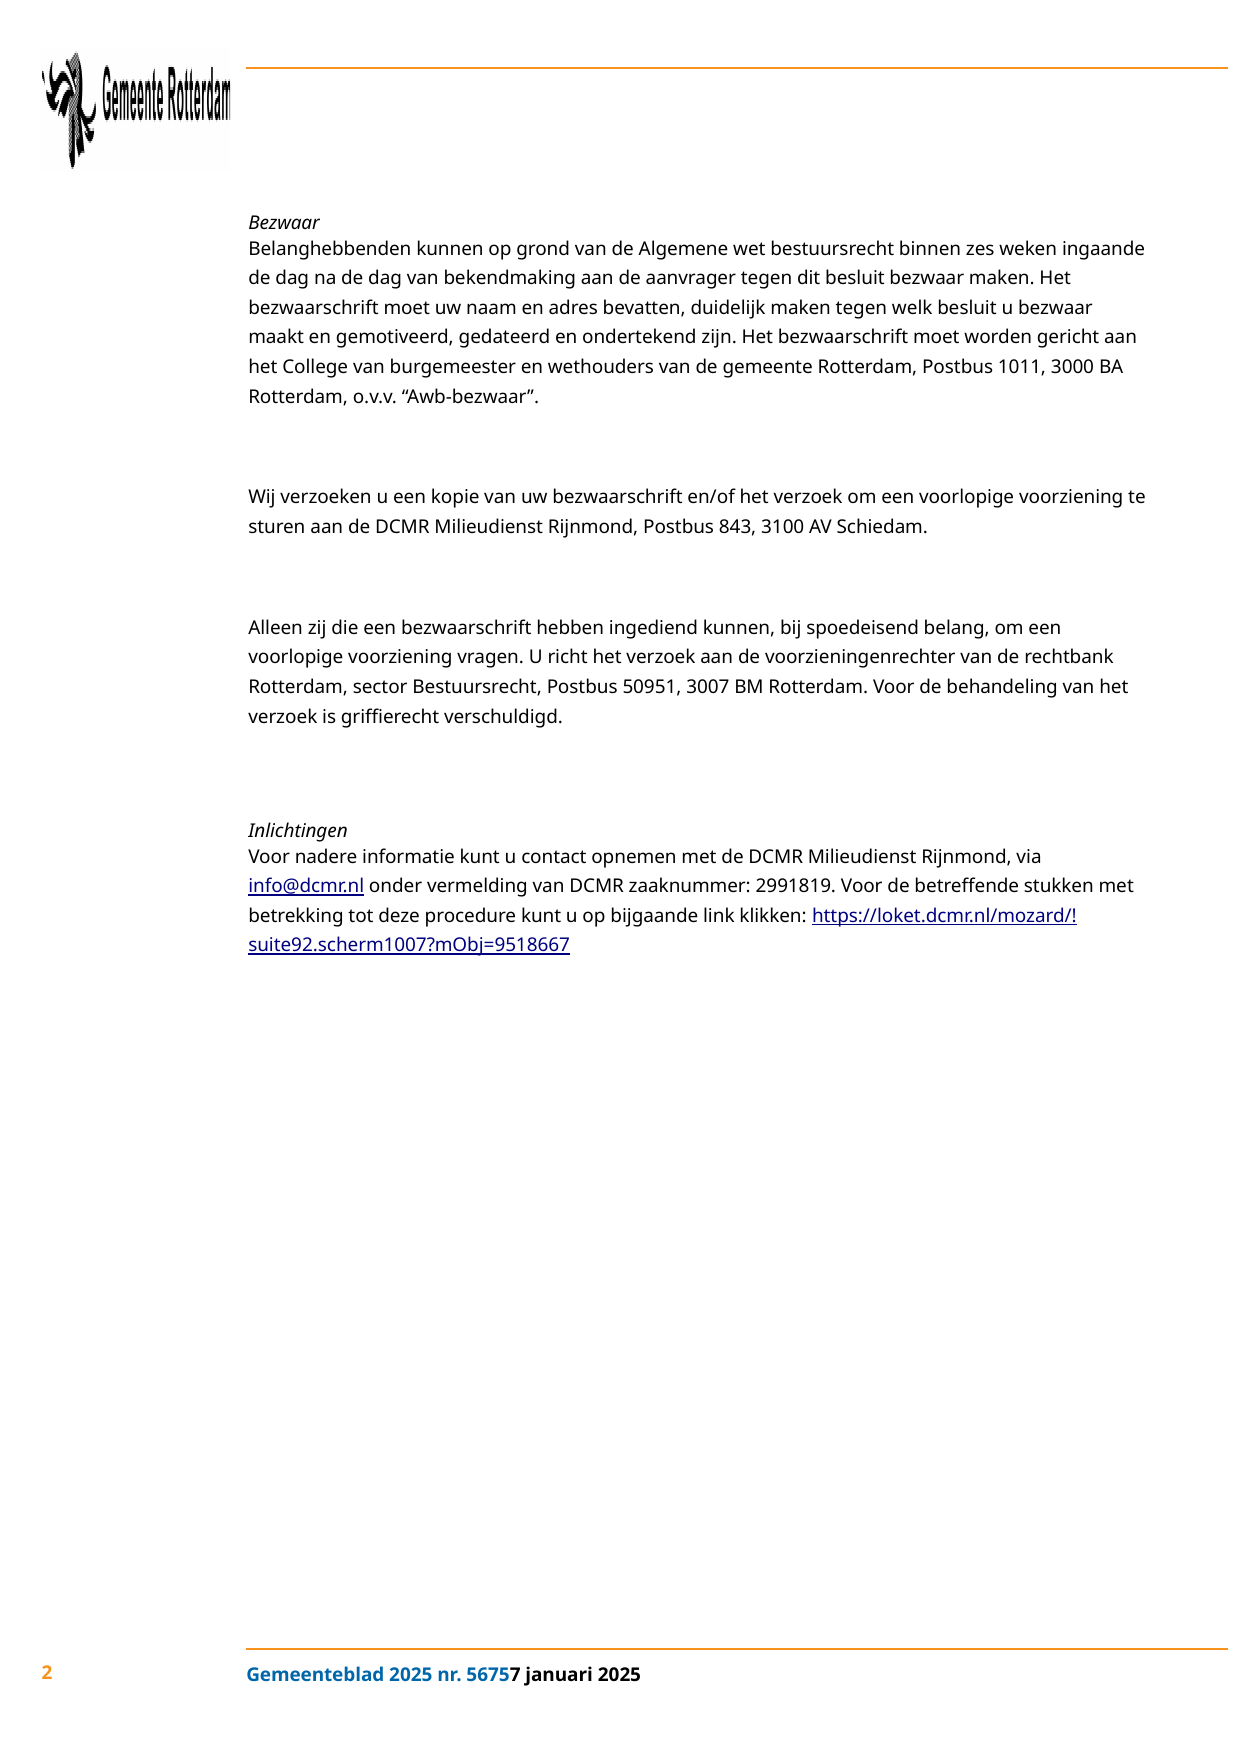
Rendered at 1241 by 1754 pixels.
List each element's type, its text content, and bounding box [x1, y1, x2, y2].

text Voor nadere informatie kunt u contact opnemen met de DCMR Milieudienst Rijnmond, via info@dcmr.nl onder vermelding van DCMR zaaknummer: 2991819. Voor de betreffende stukken met betrekking tot deze procedure kunt u op bijgaande link klikken: https://loket.dcmr.nl/mozard/!suite92.scherm1007?mObj=9518667 [248, 843, 1152, 957]
text Wij verzoeken u een kopie van uw bezwaarschrift en/of het verzoek om een voorlopige voorziening te sturen aan de DCMR Milieudienst Rijnmond, Postbus 843, 3100 AV Schiedam. [248, 484, 1152, 539]
text Alleen zij die een bezwaarschrift hebben ingediend kunnen, bij spoedeisend belang, om een voorlopige voorziening vragen. U richt het verzoek aan de voorzieningenrechter van de rechtbank Rotterdam, sector Bestuursrecht, Postbus 50951, 3007 BM Rotterdam. Voor de behandeling van het verzoek is griffierecht verschuldigd. [248, 614, 1152, 728]
text Inlichtingen [248, 817, 1152, 843]
text Bezwaar [248, 209, 1152, 235]
picture [41, 47, 231, 172]
text Belanghebbenden kunnen op grond van de Algemene wet bestuursrecht binnen zes weken ingaande de dag na de dag van bekendmaking aan de aanvrager tegen dit besluit bezwaar maken. Het bezwaarschrift moet uw naam en adres bevatten, duidelijk maken tegen welk besluit u bezwaar maakt en gemotiveerd, gedateerd en ondertekend zijn. Het bezwaarschrift moet worden gericht aan het College van burgemeester en wethouders van de gemeente Rotterdam, Postbus 1011, 3000 BA Rotterdam, o.v.v. “Awb-bezwaar”. [248, 235, 1152, 408]
